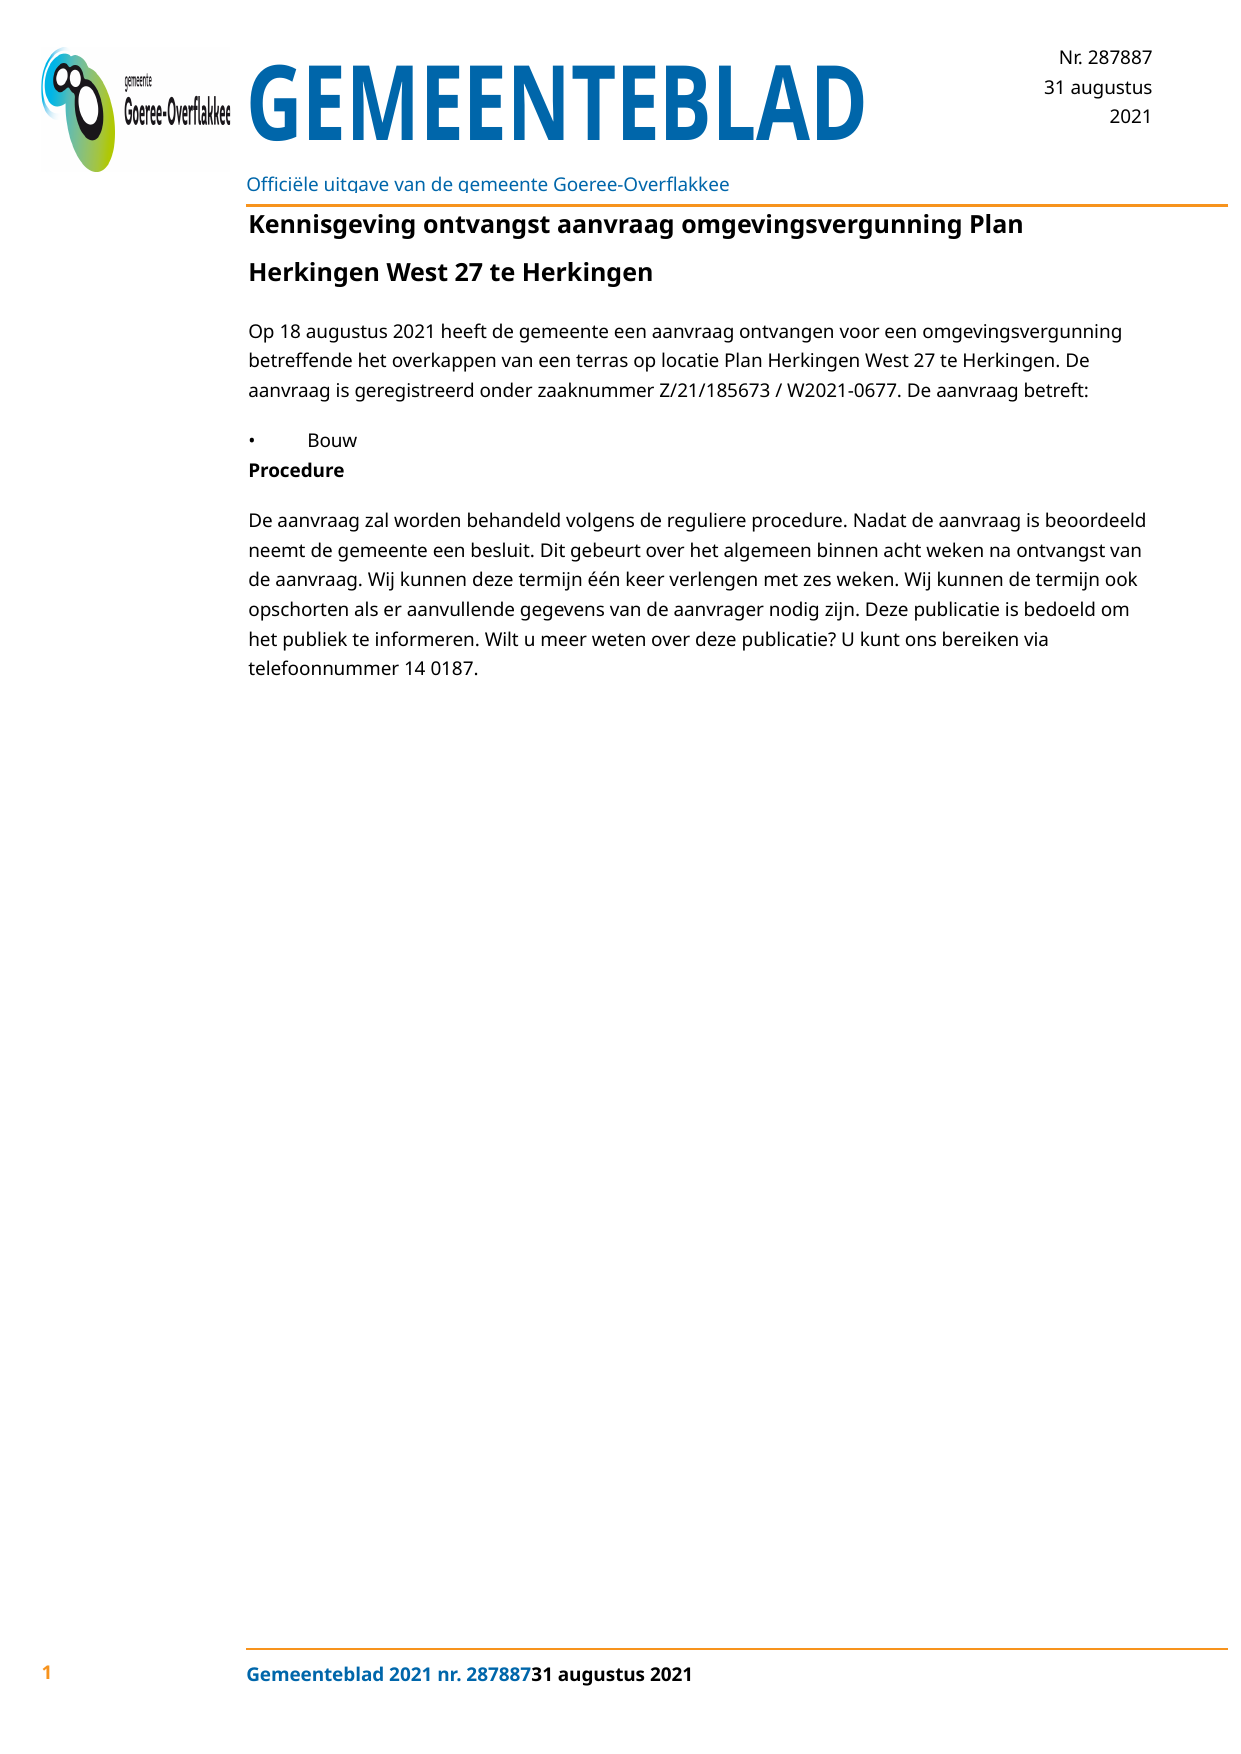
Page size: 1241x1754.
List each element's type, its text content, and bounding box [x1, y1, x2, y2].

text Kennisgeving ontvangst aanvraag omgevingsvergunning Plan Herkingen West 27 te Herkingen [248, 207, 1152, 288]
text De aanvraag zal worden behandeld volgens de reguliere procedure. Nadat de aanvraag is beoordeeld neemt de gemeente een besluit. Dit gebeurt over het algemeen binnen acht weken na ontvangst van de aanvraag. Wij kunnen deze termijn één keer verlengen met zes weken. Wij kunnen de termijn ook opschorten als er aanvullende gegevens van de aanvrager nodig zijn. Deze publicatie is bedoeld om het publiek te informeren. Wilt u meer weten over deze publicatie? U kunt ons bereiken via telefoonnummer 14 0187. [248, 507, 1152, 681]
text Procedure [248, 457, 1152, 483]
picture [41, 47, 231, 172]
list Bouw [248, 427, 1152, 453]
text Op 18 augustus 2021 heeft de gemeente een aanvraag ontvangen voor een omgevingsvergunning betreffende het overkappen van een terras op locatie Plan Herkingen West 27 te Herkingen. De aanvraag is geregistreerd onder zaaknummer Z/21/185673 / W2021-0677. De aanvraag betreft: [248, 318, 1152, 403]
